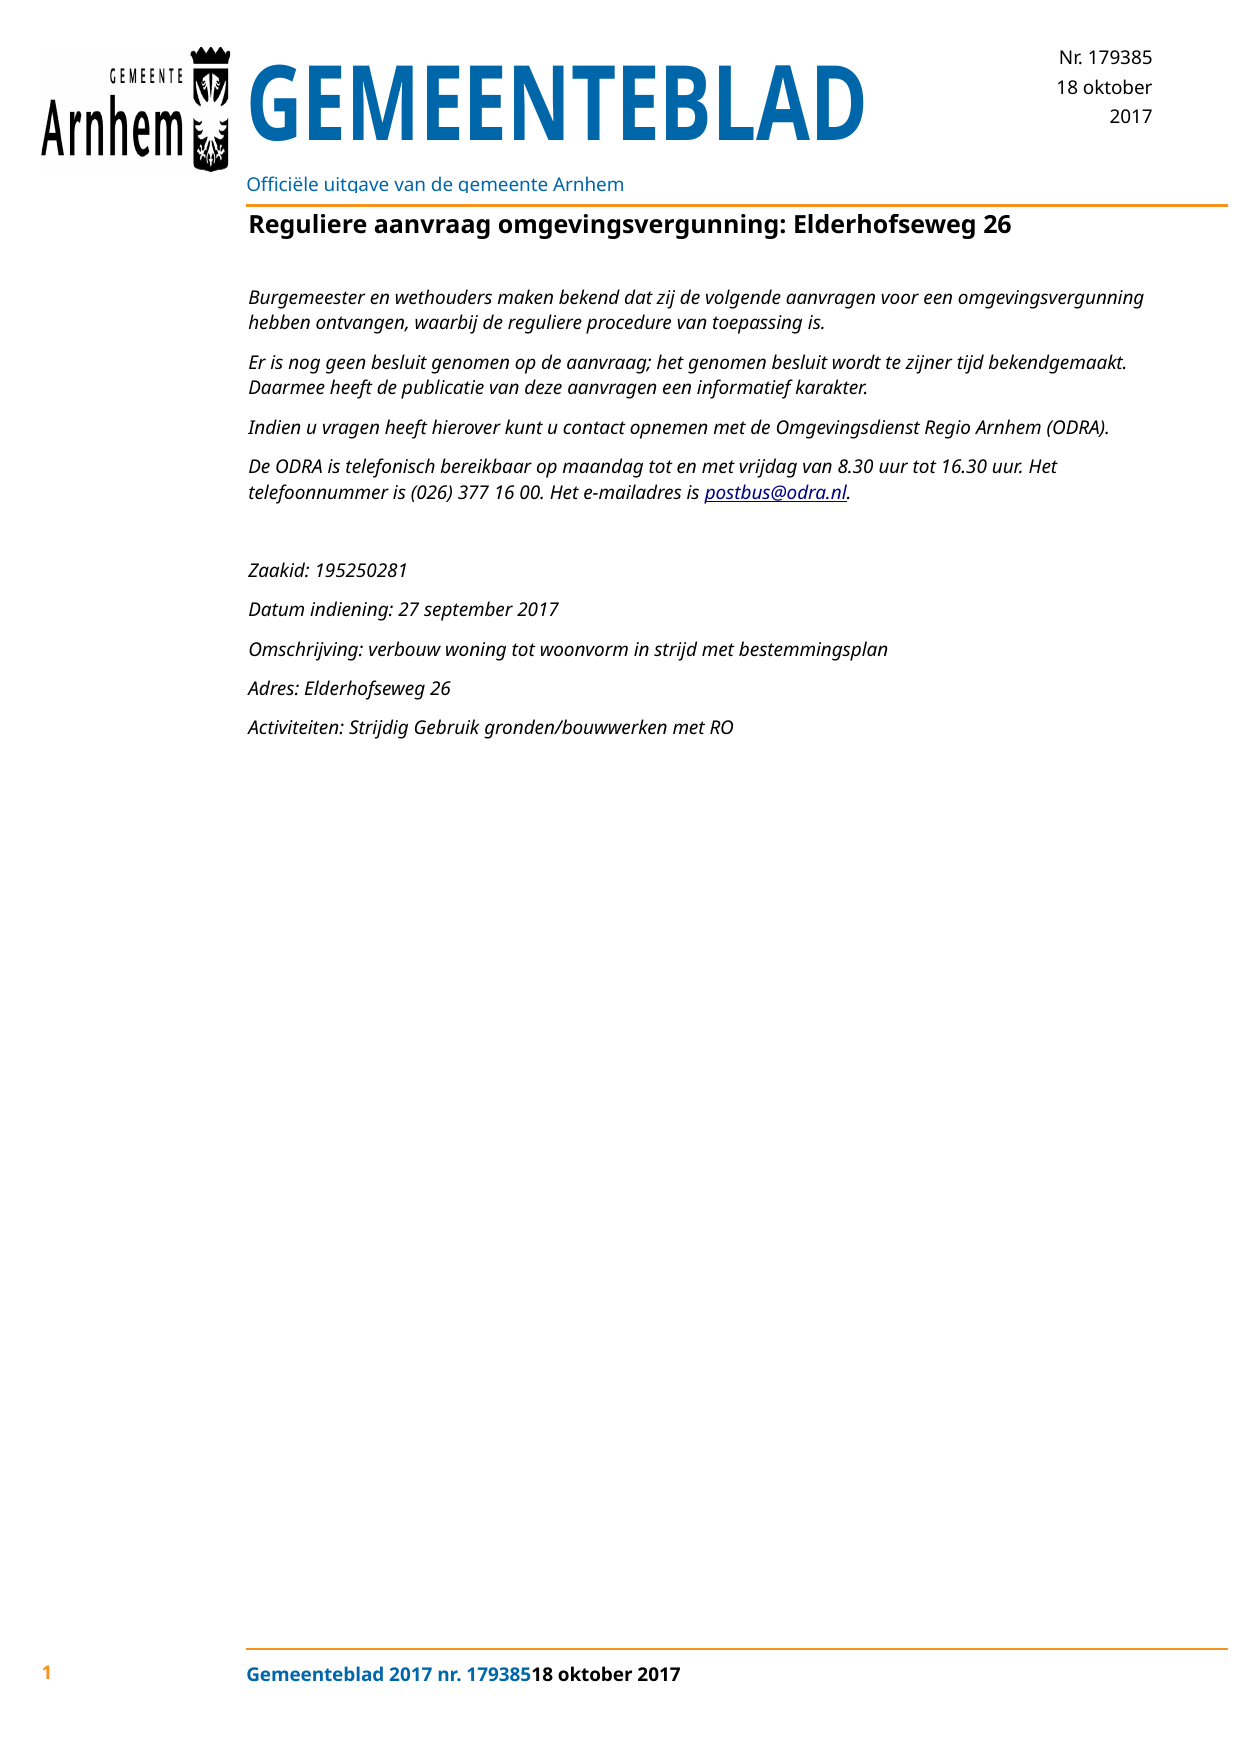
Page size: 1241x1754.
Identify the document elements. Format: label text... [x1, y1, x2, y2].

text Datum indiening: 27 september 2017 [248, 597, 1152, 622]
text Indien u vragen heeft hierover kunt u contact opnemen met de Omgevingsdienst Regio Arnhem (ODRA). [248, 414, 1152, 439]
text Omschrijving: verbouw woning tot woonvorm in strijd met bestemmingsplan [248, 636, 1152, 662]
text Zaakid: 195250281 [248, 557, 1152, 583]
picture [41, 47, 231, 172]
text Er is nog geen besluit genomen op de aanvraag; het genomen besluit wordt te zijner tijd bekendgemaakt. Daarmee heeft de publicatie van deze aanvragen een informatief karakter. [248, 349, 1152, 400]
text Activiteiten: Strijdig Gebruik gronden/bouwwerken met RO [248, 714, 1152, 740]
text De ODRA is telefonisch bereikbaar op maandag tot en met vrijdag van 8.30 uur tot 16.30 uur. Het telefoonnummer is (026) 377 16 00. Het e-mailadres is postbus@odra.nl. [248, 453, 1152, 504]
text Burgemeester en wethouders maken bekend dat zij de volgende aanvragen voor een omgevingsvergunning hebben ontvangen, waarbij de reguliere procedure van toepassing is. [248, 284, 1152, 335]
text Adres: Elderhofseweg 26 [248, 675, 1152, 701]
text Reguliere aanvraag omgevingsvergunning: Elderhofseweg 26 [248, 207, 1152, 241]
